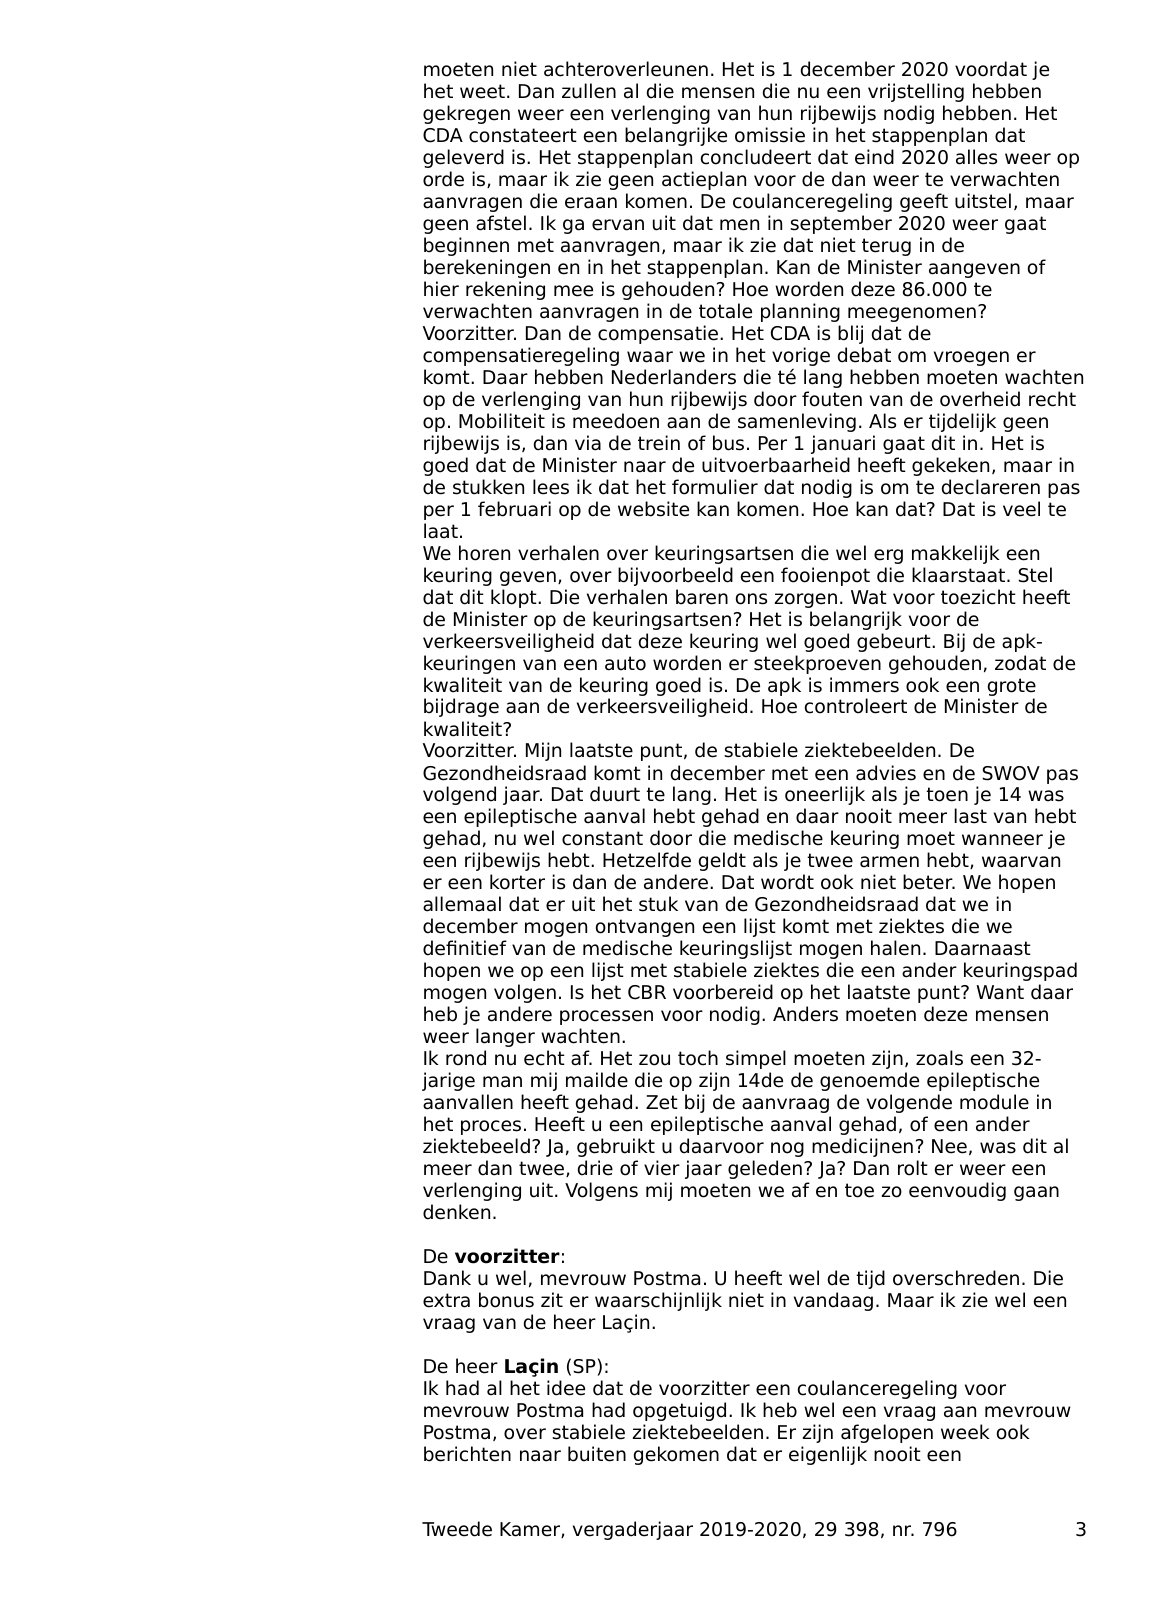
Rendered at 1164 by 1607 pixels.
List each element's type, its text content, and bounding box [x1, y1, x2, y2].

text De heer Laçin (SP): [422, 1356, 1087, 1378]
text De voorzitter: [422, 1246, 1087, 1268]
text Voorzitter. Mijn laatste punt, de stabiele ziektebeelden. De Gezondheidsraad komt in december met een advies en de SWOV pas volgend jaar. Dat duurt te lang. Het is oneerlijk als je toen je 14 was een epileptische aanval hebt gehad en daar nooit meer last van hebt gehad, nu wel constant door die medische keuring moet wanneer je een rijbewijs hebt. Hetzelfde geldt als je twee armen hebt, waarvan er een korter is dan de andere. Dat wordt ook niet beter. We hopen allemaal dat er uit het stuk van de Gezondheidsraad dat we in december mogen ontvangen een lijst komt met ziektes die we definitief van de medische keuringslijst mogen halen. Daarnaast hopen we op een lijst met stabiele ziektes die een ander keuringspad mogen volgen. Is het CBR voorbereid op het laatste punt? Want daar heb je andere processen voor nodig. Anders moeten deze mensen weer langer wachten. [422, 740, 1087, 1048]
text Dank u wel, mevrouw Postma. U heeft wel de tijd overschreden. Die extra bonus zit er waarschijnlijk niet in vandaag. Maar ik zie wel een vraag van de heer Laçin. [422, 1268, 1087, 1334]
text Ik had al het idee dat de voorzitter een coulanceregeling voor mevrouw Postma had opgetuigd. Ik heb wel een vraag aan mevrouw Postma, over stabiele ziektebeelden. Er zijn afgelopen week ook berichten naar buiten gekomen dat er eigenlijk nooit een [422, 1378, 1087, 1466]
text Ik rond nu echt af. Het zou toch simpel moeten zijn, zoals een 32-jarige man mij mailde die op zijn 14de de genoemde epileptische aanvallen heeft gehad. Zet bij de aanvraag de volgende module in het proces. Heeft u een epileptische aanval gehad, of een ander ziektebeeld? Ja, gebruikt u daarvoor nog medicijnen? Nee, was dit al meer dan twee, drie of vier jaar geleden? Ja? Dan rolt er weer een verlenging uit. Volgens mij moeten we af en toe zo eenvoudig gaan denken. [422, 1048, 1087, 1224]
text We horen verhalen over keuringsartsen die wel erg makkelijk een keuring geven, over bijvoorbeeld een fooienpot die klaarstaat. Stel dat dit klopt. Die verhalen baren ons zorgen. Wat voor toezicht heeft de Minister op de keuringsartsen? Het is belangrijk voor de verkeersveiligheid dat deze keuring wel goed gebeurt. Bij de apk-keuringen van een auto worden er steekproeven gehouden, zodat de kwaliteit van de keuring goed is. De apk is immers ook een grote bijdrage aan de verkeersveiligheid. Hoe controleert de Minister de kwaliteit? [422, 543, 1087, 740]
text moeten niet achteroverleunen. Het is 1 december 2020 voordat je het weet. Dan zullen al die mensen die nu een vrijstelling hebben gekregen weer een verlenging van hun rijbewijs nodig hebben. Het CDA constateert een belangrijke omissie in het stappenplan dat geleverd is. Het stappenplan concludeert dat eind 2020 alles weer op orde is, maar ik zie geen actieplan voor de dan weer te verwachten aanvragen die eraan komen. De coulanceregeling geeft uitstel, maar geen afstel. Ik ga ervan uit dat men in september 2020 weer gaat beginnen met aanvragen, maar ik zie dat niet terug in de berekeningen en in het stappenplan. Kan de Minister aangeven of hier rekening mee is gehouden? Hoe worden deze 86.000 te verwachten aanvragen in de totale planning meegenomen? [422, 59, 1087, 323]
text Voorzitter. Dan de compensatie. Het CDA is blij dat de compensatieregeling waar we in het vorige debat om vroegen er komt. Daar hebben Nederlanders die té lang hebben moeten wachten op de verlenging van hun rijbewijs door fouten van de overheid recht op. Mobiliteit is meedoen aan de samenleving. Als er tijdelijk geen rijbewijs is, dan via de trein of bus. Per 1 januari gaat dit in. Het is goed dat de Minister naar de uitvoerbaarheid heeft gekeken, maar in de stukken lees ik dat het formulier dat nodig is om te declareren pas per 1 februari op de website kan komen. Hoe kan dat? Dat is veel te laat. [422, 323, 1087, 543]
